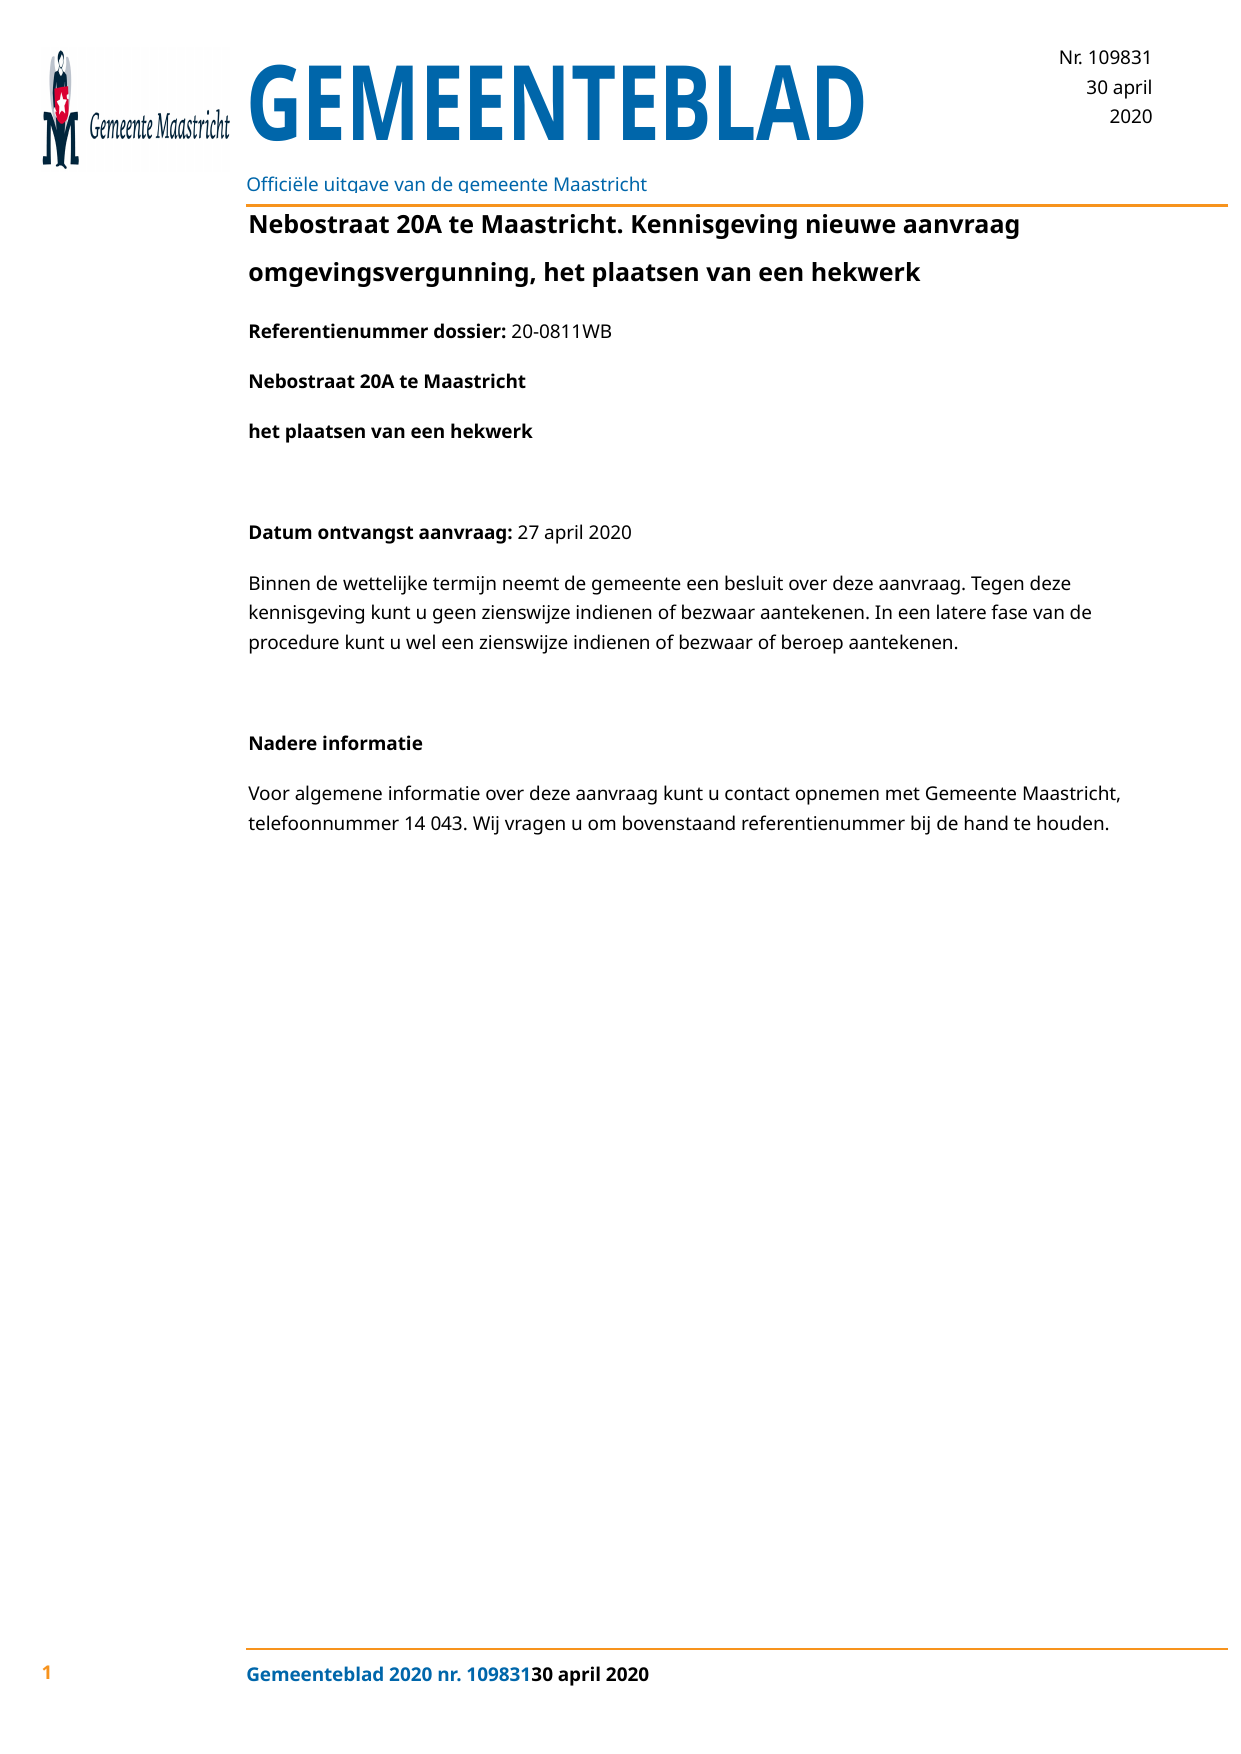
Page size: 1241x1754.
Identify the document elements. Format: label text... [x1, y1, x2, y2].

text Nebostraat 20A te Maastricht. Kennisgeving nieuwe aanvraag omgevingsvergunning, het plaatsen van een hekwerk [248, 207, 1152, 288]
text Voor algemene informatie over deze aanvraag kunt u contact opnemen met Gemeente Maastricht, telefoonnummer 14 043. Wij vragen u om bovenstaand referentienummer bij de hand te houden. [248, 780, 1152, 836]
text Nebostraat 20A te Maastricht [248, 368, 1152, 394]
text Datum ontvangst aanvraag: 27 april 2020 [248, 519, 1152, 545]
text Nadere informatie [248, 730, 1152, 756]
text Binnen de wettelijke termijn neemt de gemeente een besluit over deze aanvraag. Tegen deze kennisgeving kunt u geen zienswijze indienen of bezwaar aantekenen. In een latere fase van de procedure kunt u wel een zienswijze indienen of bezwaar of beroep aantekenen. [248, 570, 1152, 655]
text het plaatsen van een hekwerk [248, 419, 1152, 444]
picture [41, 47, 231, 172]
text Referentienummer dossier: 20-0811WB [248, 318, 1152, 344]
